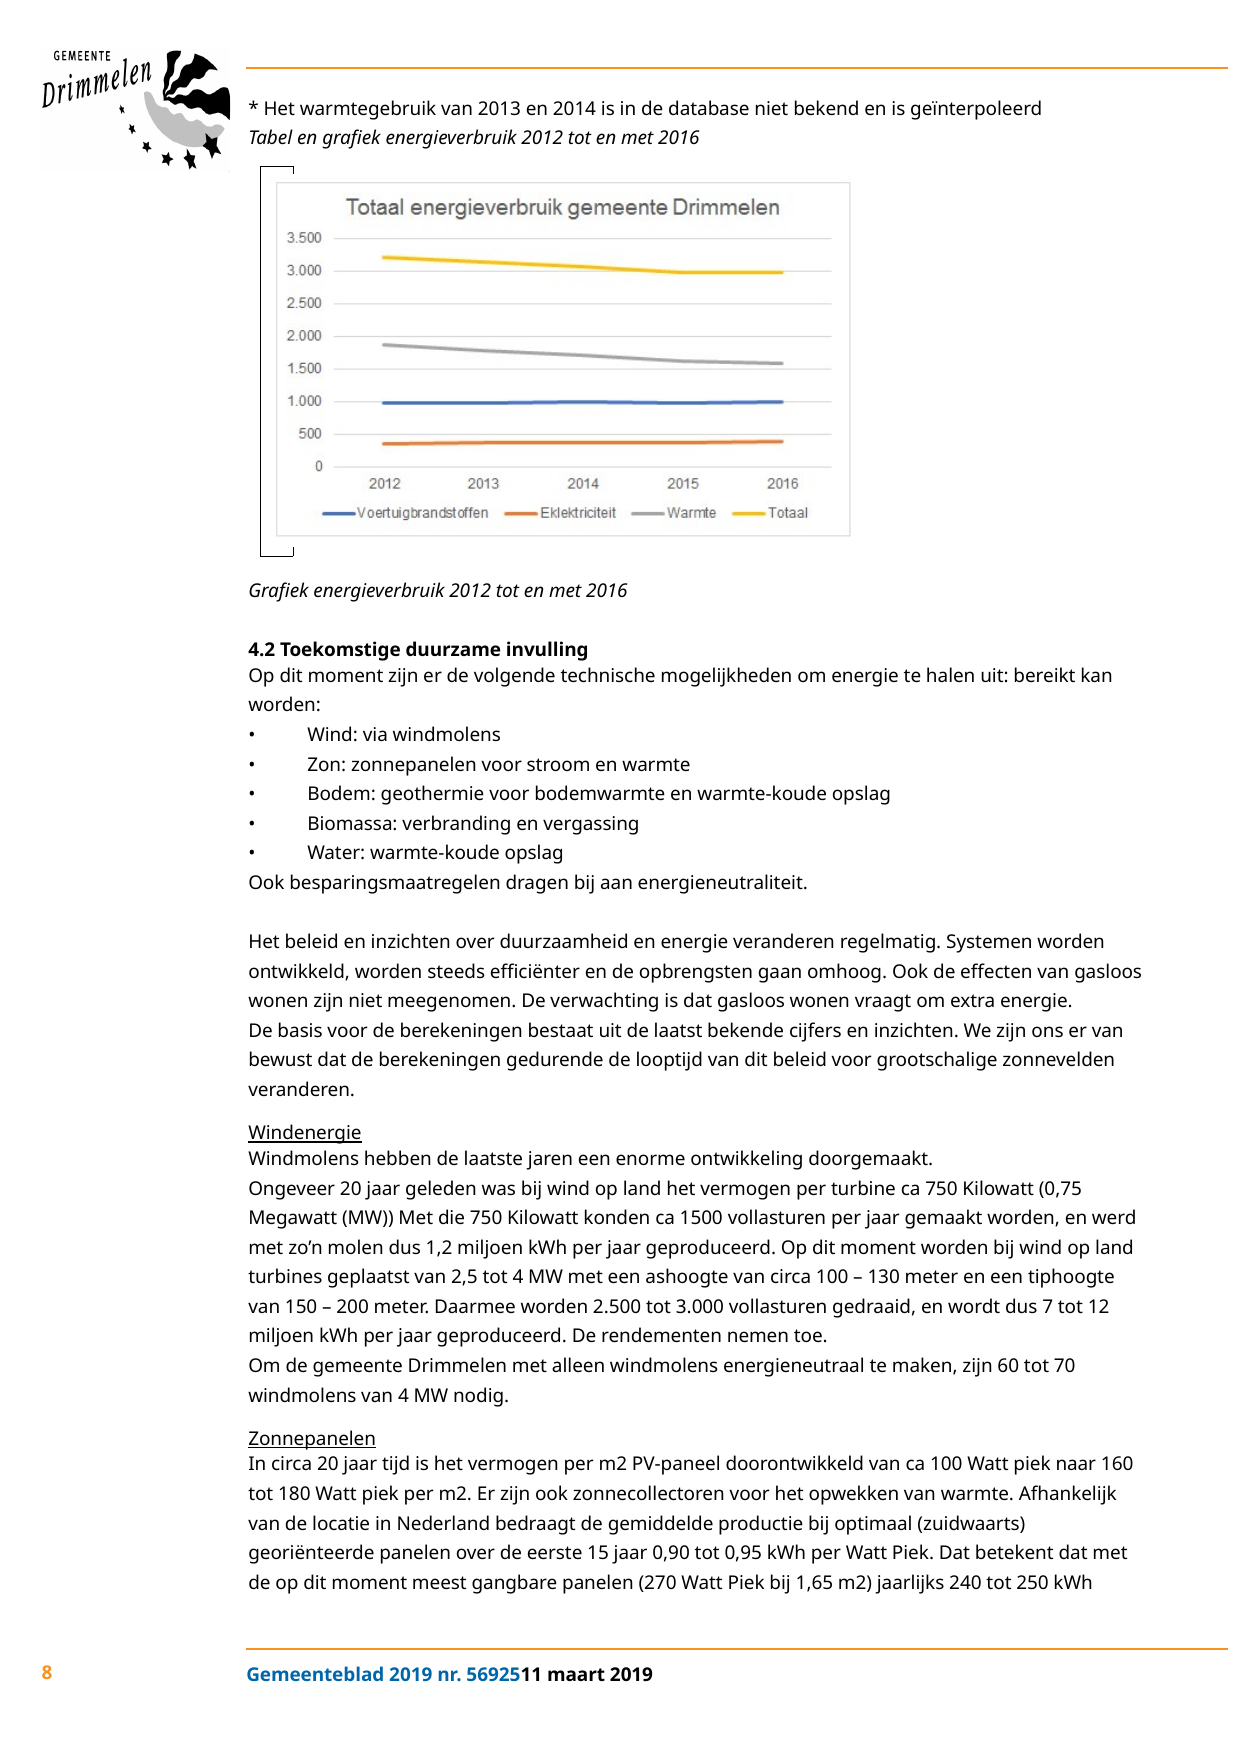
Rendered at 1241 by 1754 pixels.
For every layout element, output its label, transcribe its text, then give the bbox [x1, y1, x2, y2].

text Zonnepanelen [248, 1425, 1152, 1451]
list Bodem: geothermie voor bodemwarmte en warmte-koude opslag [248, 780, 1152, 806]
text Windenergie [248, 1119, 1152, 1145]
text Om de gemeente Drimmelen met alleen windmolens energieneutraal te maken, zijn 60 tot 70 windmolens van 4 MW nodig. [248, 1352, 1152, 1407]
text * Het warmtegebruik van 2013 en 2014 is in de database niet bekend en is geïnterpoleerd [248, 95, 1152, 121]
text Ongeveer 20 jaar geleden was bij wind op land het vermogen per turbine ca 750 Kilowatt (0,75 Megawatt (MW)) Met die 750 Kilowatt konden ca 1500 vollasturen per jaar gemaakt worden, en werd met zo’n molen dus 1,2 miljoen kWh per jaar geproduceerd. Op dit moment worden bij wind op land turbines geplaatst van 2,5 tot 4 MW met een ashoogte van circa 100 – 130 meter en een tiphoogte van 150 – 200 meter. Daarmee worden 2.500 tot 3.000 vollasturen gedraaid, en wordt dus 7 tot 12 miljoen kWh per jaar geproduceerd. De rendementen nemen toe. [248, 1175, 1152, 1348]
text Op dit moment zijn er de volgende technische mogelijkheden om energie te halen uit: bereikt kan worden: [248, 662, 1152, 717]
text Grafiek energieverbruik 2012 tot en met 2016 [248, 577, 1152, 603]
text Ook besparingsmaatregelen dragen bij aan energieneutraliteit. [248, 869, 1152, 895]
list Water: warmte-koude opslag [248, 839, 1152, 865]
text Tabel en grafiek energieverbruik 2012 tot en met 2016 [248, 124, 1152, 150]
list Wind: via windmolens [248, 721, 1152, 747]
text In circa 20 jaar tijd is het vermogen per m2 PV-paneel doorontwikkeld van ca 100 Watt piek naar 160 tot 180 Watt piek per m2. Er zijn ook zonnecollectoren voor het opwekken van warmte. Afhankelijk van de locatie in Nederland bedraagt de gemiddelde productie bij optimaal (zuidwaarts) georiënteerde panelen over de eerste 15 jaar 0,90 tot 0,95 kWh per Watt Piek. Dat betekent dat met de op dit moment meest gangbare panelen (270 Watt Piek bij 1,65 m2) jaarlijks 240 tot 250 kWh [248, 1451, 1152, 1595]
list Zon: zonnepanelen voor stroom en warmte [248, 751, 1152, 777]
text Het beleid en inzichten over duurzaamheid en energie veranderen regelmatig. Systemen worden ontwikkeld, worden steeds efficiënter en de opbrengsten gaan omhoog. Ook de effecten van gasloos wonen zijn niet meegenomen. De verwachting is dat gasloos wonen vraagt om extra energie. [248, 928, 1152, 1013]
picture [268, 174, 860, 547]
picture [41, 47, 231, 172]
text Windmolens hebben de laatste jaren een enorme ontwikkeling doorgemaakt. [248, 1145, 1152, 1171]
list Biomassa: verbranding en vergassing [248, 810, 1152, 836]
text 4.2 Toekomstige duurzame invulling [248, 636, 1152, 662]
text De basis voor de berekeningen bestaat uit de laatst bekende cijfers en inzichten. We zijn ons er van bewust dat de berekeningen gedurende de looptijd van dit beleid voor grootschalige zonnevelden veranderen. [248, 1017, 1152, 1102]
